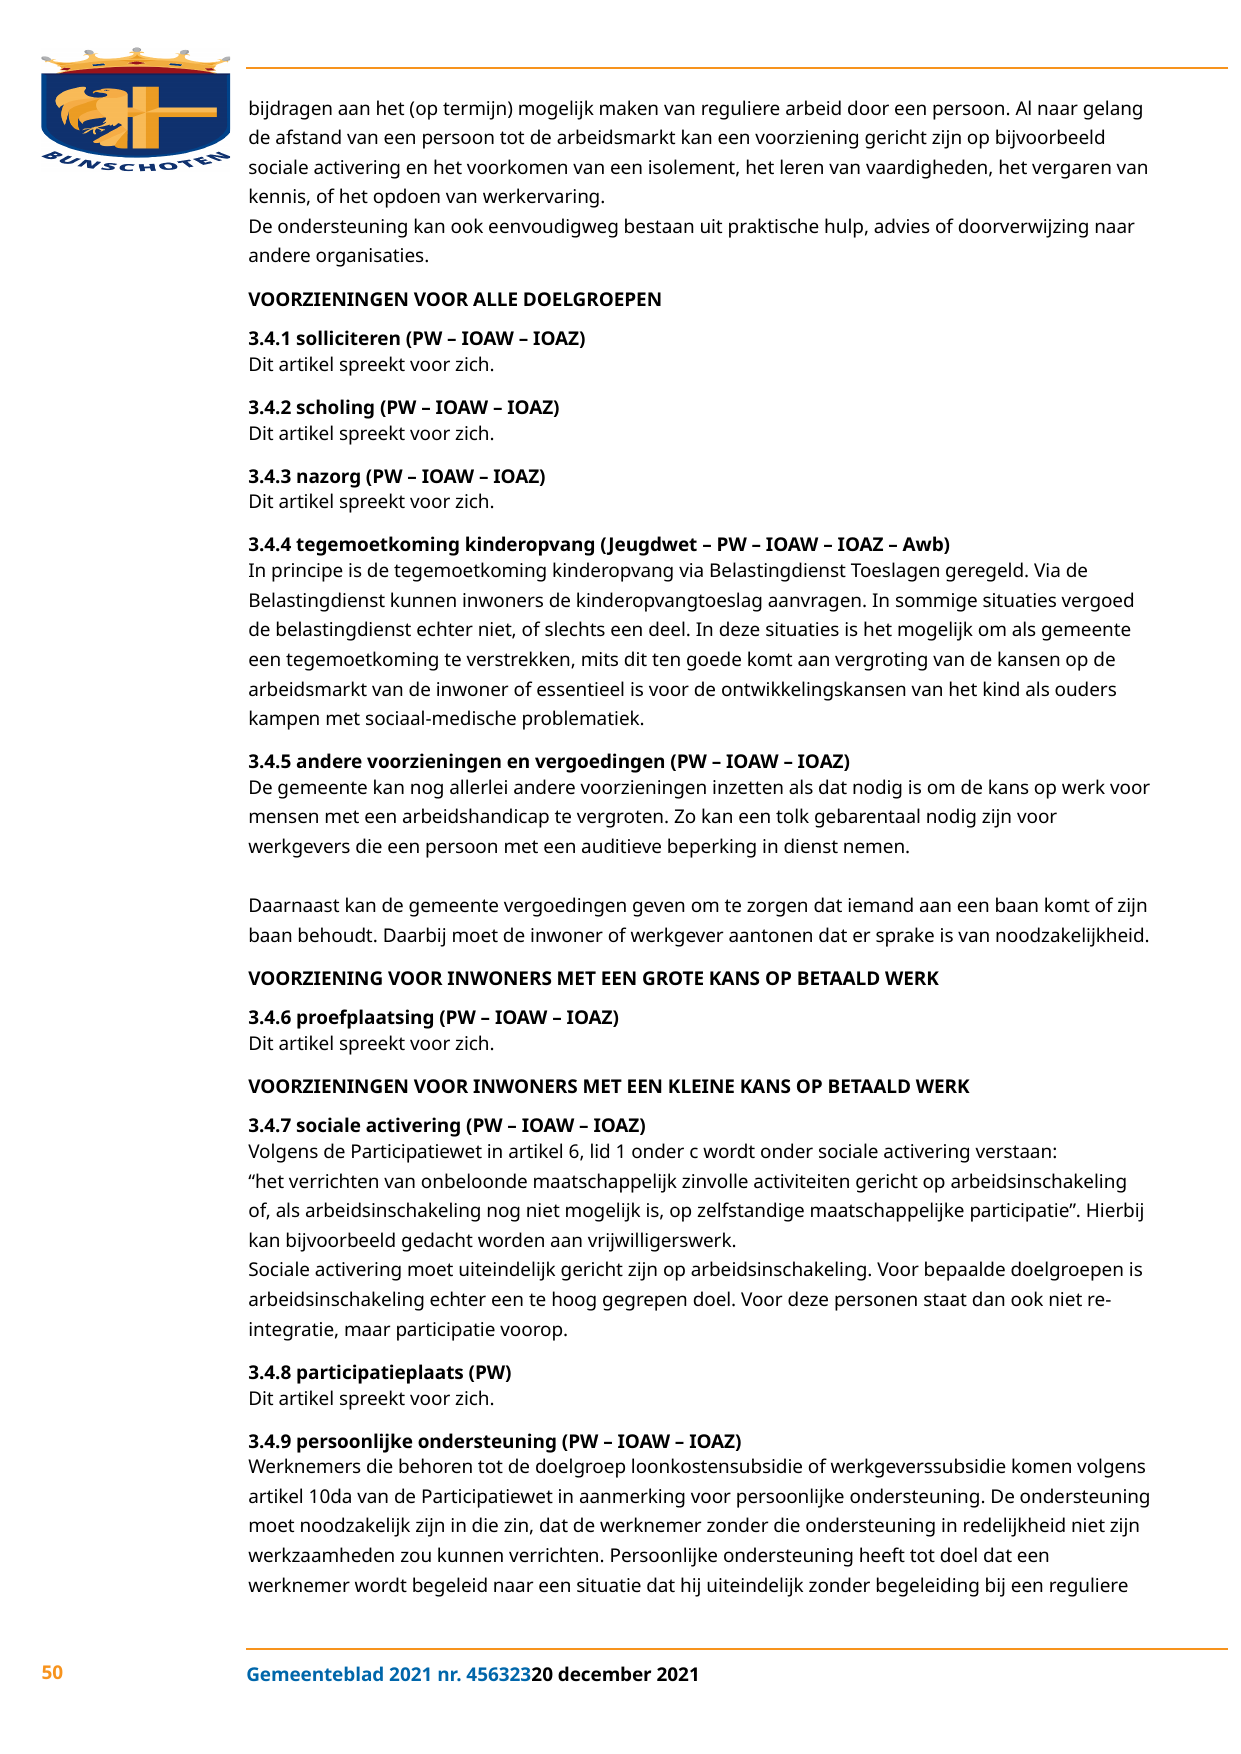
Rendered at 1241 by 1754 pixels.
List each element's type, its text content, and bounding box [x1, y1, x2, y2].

text VOORZIENING VOOR INWONERS MET EEN GROTE KANS OP BETAALD WERK [248, 965, 1152, 991]
picture [41, 47, 231, 172]
text Dit artikel spreekt voor zich. [248, 420, 1152, 445]
text 3.4.3 nazorg (PW – IOAW – IOAZ) [248, 463, 1152, 488]
text VOORZIENINGEN VOOR ALLE DOELGROEPEN [248, 286, 1152, 312]
text 3.4.5 andere voorzieningen en vergoedingen (PW – IOAW – IOAZ) [248, 748, 1152, 774]
text 3.4.4 tegemoetkoming kinderopvang (Jeugdwet – PW – IOAW – IOAZ – Awb) [248, 532, 1152, 557]
text Volgens de Participatiewet in artikel 6, lid 1 onder c wordt onder sociale activering verstaan: [248, 1138, 1152, 1164]
text Dit artikel spreekt voor zich. [248, 351, 1152, 377]
text 3.4.1 solliciteren (PW – IOAW – IOAZ) [248, 325, 1152, 351]
text 3.4.8 participatieplaats (PW) [248, 1359, 1152, 1385]
text 3.4.2 scholing (PW – IOAW – IOAZ) [248, 394, 1152, 420]
text Dit artikel spreekt voor zich. [248, 1385, 1152, 1410]
text bijdragen aan het (op termijn) mogelijk maken van reguliere arbeid door een persoon. Al naar gelang de afstand van een persoon tot de arbeidsmarkt kan een voorziening gericht zijn op bijvoorbeeld sociale activering en het voorkomen van een isolement, het leren van vaardigheden, het vergaren van kennis, of het opdoen van werkervaring. [248, 95, 1152, 209]
text Dit artikel spreekt voor zich. [248, 488, 1152, 514]
text Werknemers die behoren tot de doelgroep loonkostensubsidie of werkgeverssubsidie komen volgens artikel 10da van de Participatiewet in aanmerking voor persoonlijke ondersteuning. De ondersteuning moet noodzakelijk zijn in die zin, dat de werknemer zonder die ondersteuning in redelijkheid niet zijn werkzaamheden zou kunnen verrichten. Persoonlijke ondersteuning heeft tot doel dat een werknemer wordt begeleid naar een situatie dat hij uiteindelijk zonder begeleiding bij een reguliere [248, 1453, 1152, 1598]
text 3.4.9 persoonlijke ondersteuning (PW – IOAW – IOAZ) [248, 1428, 1152, 1453]
text In principe is de tegemoetkoming kinderopvang via Belastingdienst Toeslagen geregeld. Via de Belastingdienst kunnen inwoners de kinderopvangtoeslag aanvragen. In sommige situaties vergoed de belastingdienst echter niet, of slechts een deel. In deze situaties is het mogelijk om als gemeente een tegemoetkoming te verstrekken, mits dit ten goede komt aan vergroting van de kansen op de arbeidsmarkt van de inwoner of essentieel is voor de ontwikkelingskansen van het kind als ouders kampen met sociaal-medische problematiek. [248, 557, 1152, 731]
text Daarnaast kan de gemeente vergoedingen geven om te zorgen dat iemand aan een baan komt of zijn baan behoudt. Daarbij moet de inwoner of werkgever aantonen dat er sprake is van noodzakelijkheid. [248, 892, 1152, 948]
text De gemeente kan nog allerlei andere voorzieningen inzetten als dat nodig is om de kans op werk voor mensen met een arbeidshandicap te vergroten. Zo kan een tolk gebarentaal nodig zijn voor werkgevers die een persoon met een auditieve beperking in dienst nemen. [248, 774, 1152, 859]
text VOORZIENINGEN VOOR INWONERS MET EEN KLEINE KANS OP BETAALD WERK [248, 1073, 1152, 1099]
text Sociale activering moet uiteindelijk gericht zijn op arbeidsinschakeling. Voor bepaalde doelgroepen is arbeidsinschakeling echter een te hoog gegrepen doel. Voor deze personen staat dan ook niet re-integratie, maar participatie voorop. [248, 1257, 1152, 1342]
text 3.4.7 sociale activering (PW – IOAW – IOAZ) [248, 1113, 1152, 1138]
text Dit artikel spreekt voor zich. [248, 1030, 1152, 1056]
text 3.4.6 proefplaatsing (PW – IOAW – IOAZ) [248, 1004, 1152, 1030]
text De ondersteuning kan ook eenvoudigweg bestaan uit praktische hulp, advies of doorverwijzing naar andere organisaties. [248, 213, 1152, 268]
text “het verrichten van onbeloonde maatschappelijk zinvolle activiteiten gericht op arbeidsinschakeling of, als arbeidsinschakeling nog niet mogelijk is, op zelfstandige maatschappelijke participatie”. Hierbij kan bijvoorbeeld gedacht worden aan vrijwilligerswerk. [248, 1168, 1152, 1253]
